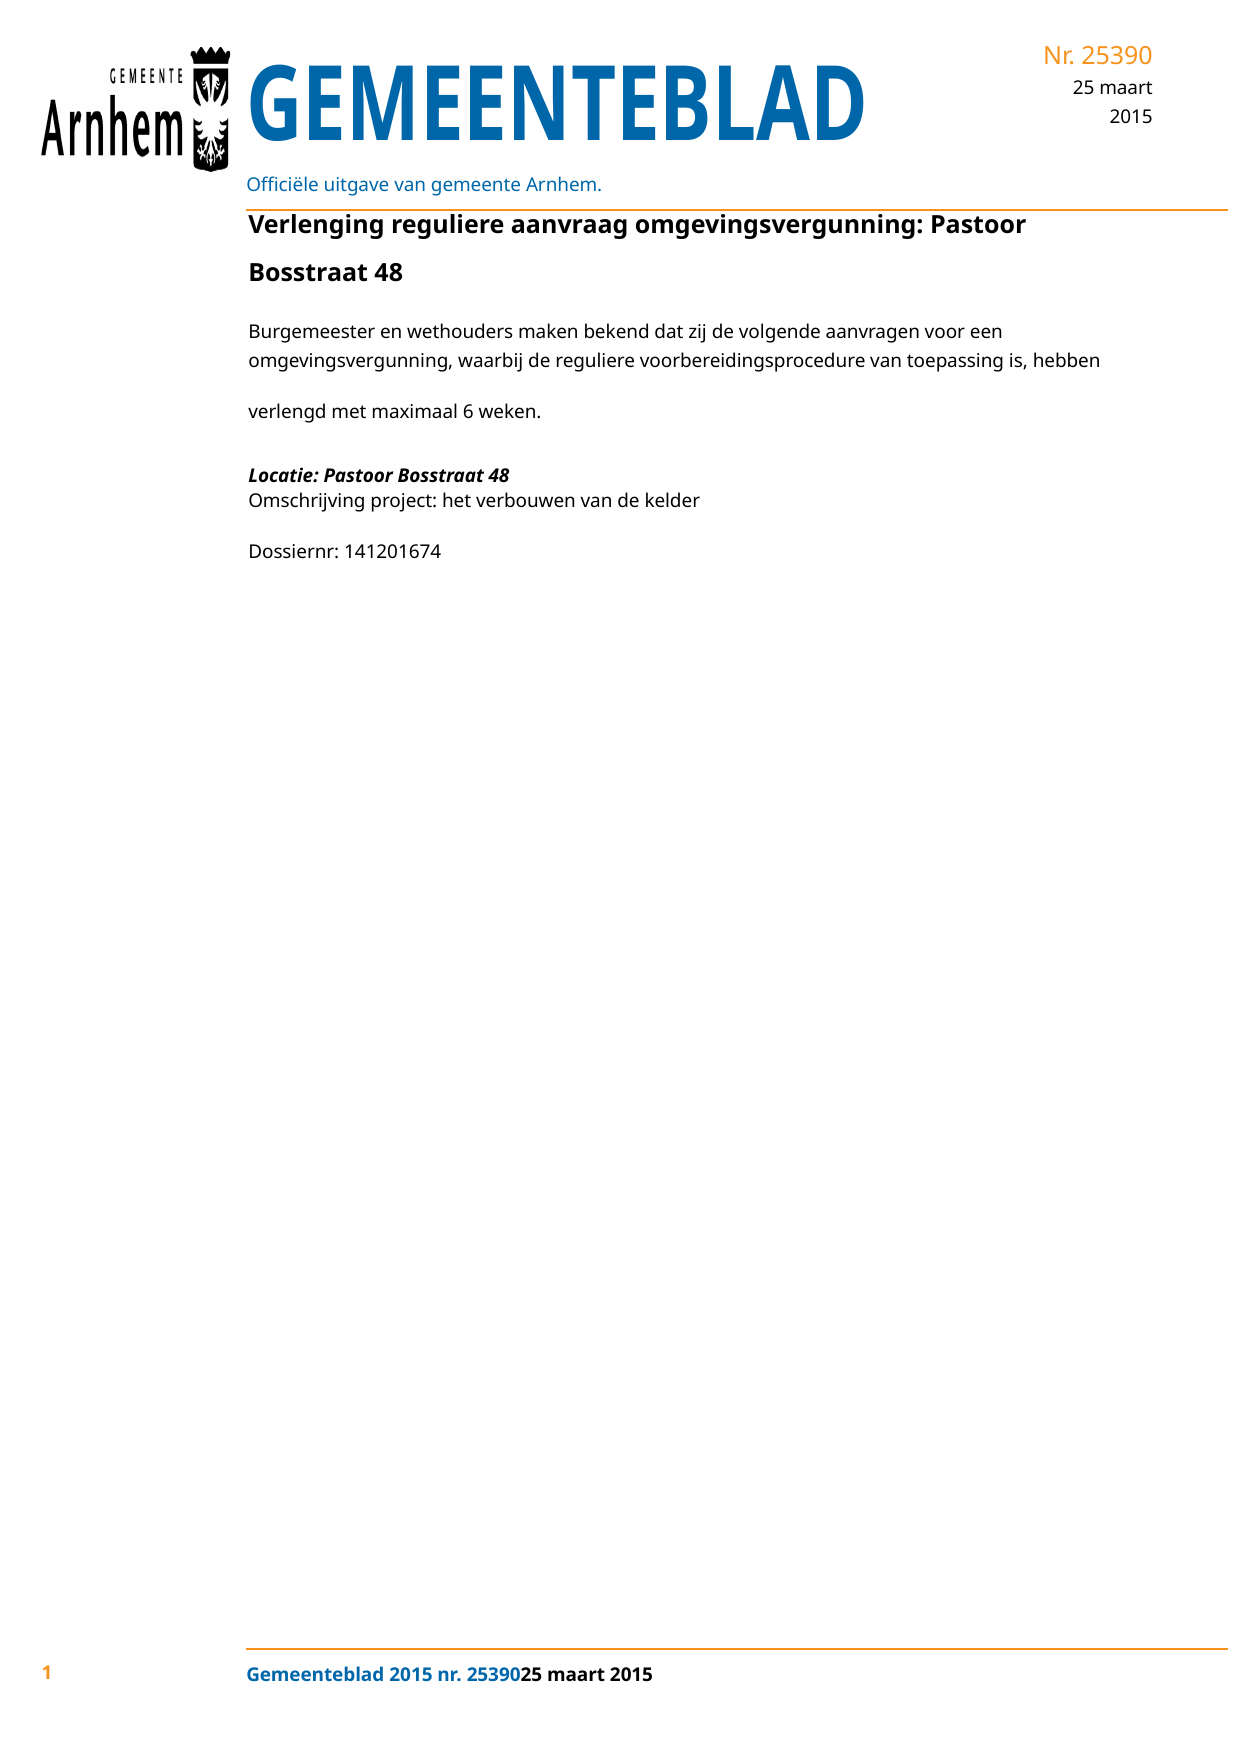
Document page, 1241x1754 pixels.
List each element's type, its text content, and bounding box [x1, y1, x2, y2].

text Dossiernr: 141201674 [248, 538, 1152, 564]
text Burgemeester en wethouders maken bekend dat zij de volgende aanvragen voor een omgevingsvergunning, waarbij de reguliere voorbereidingsprocedure van toepassing is, hebben [248, 318, 1152, 373]
picture [41, 47, 231, 172]
text verlengd met maximaal 6 weken. [248, 398, 1152, 424]
text Verlenging reguliere aanvraag omgevingsvergunning: Pastoor Bosstraat 48 [248, 211, 1152, 288]
text Omschrijving project: het verbouwen van de kelder [248, 488, 1152, 513]
text Locatie: Pastoor Bosstraat 48 [248, 462, 1152, 488]
